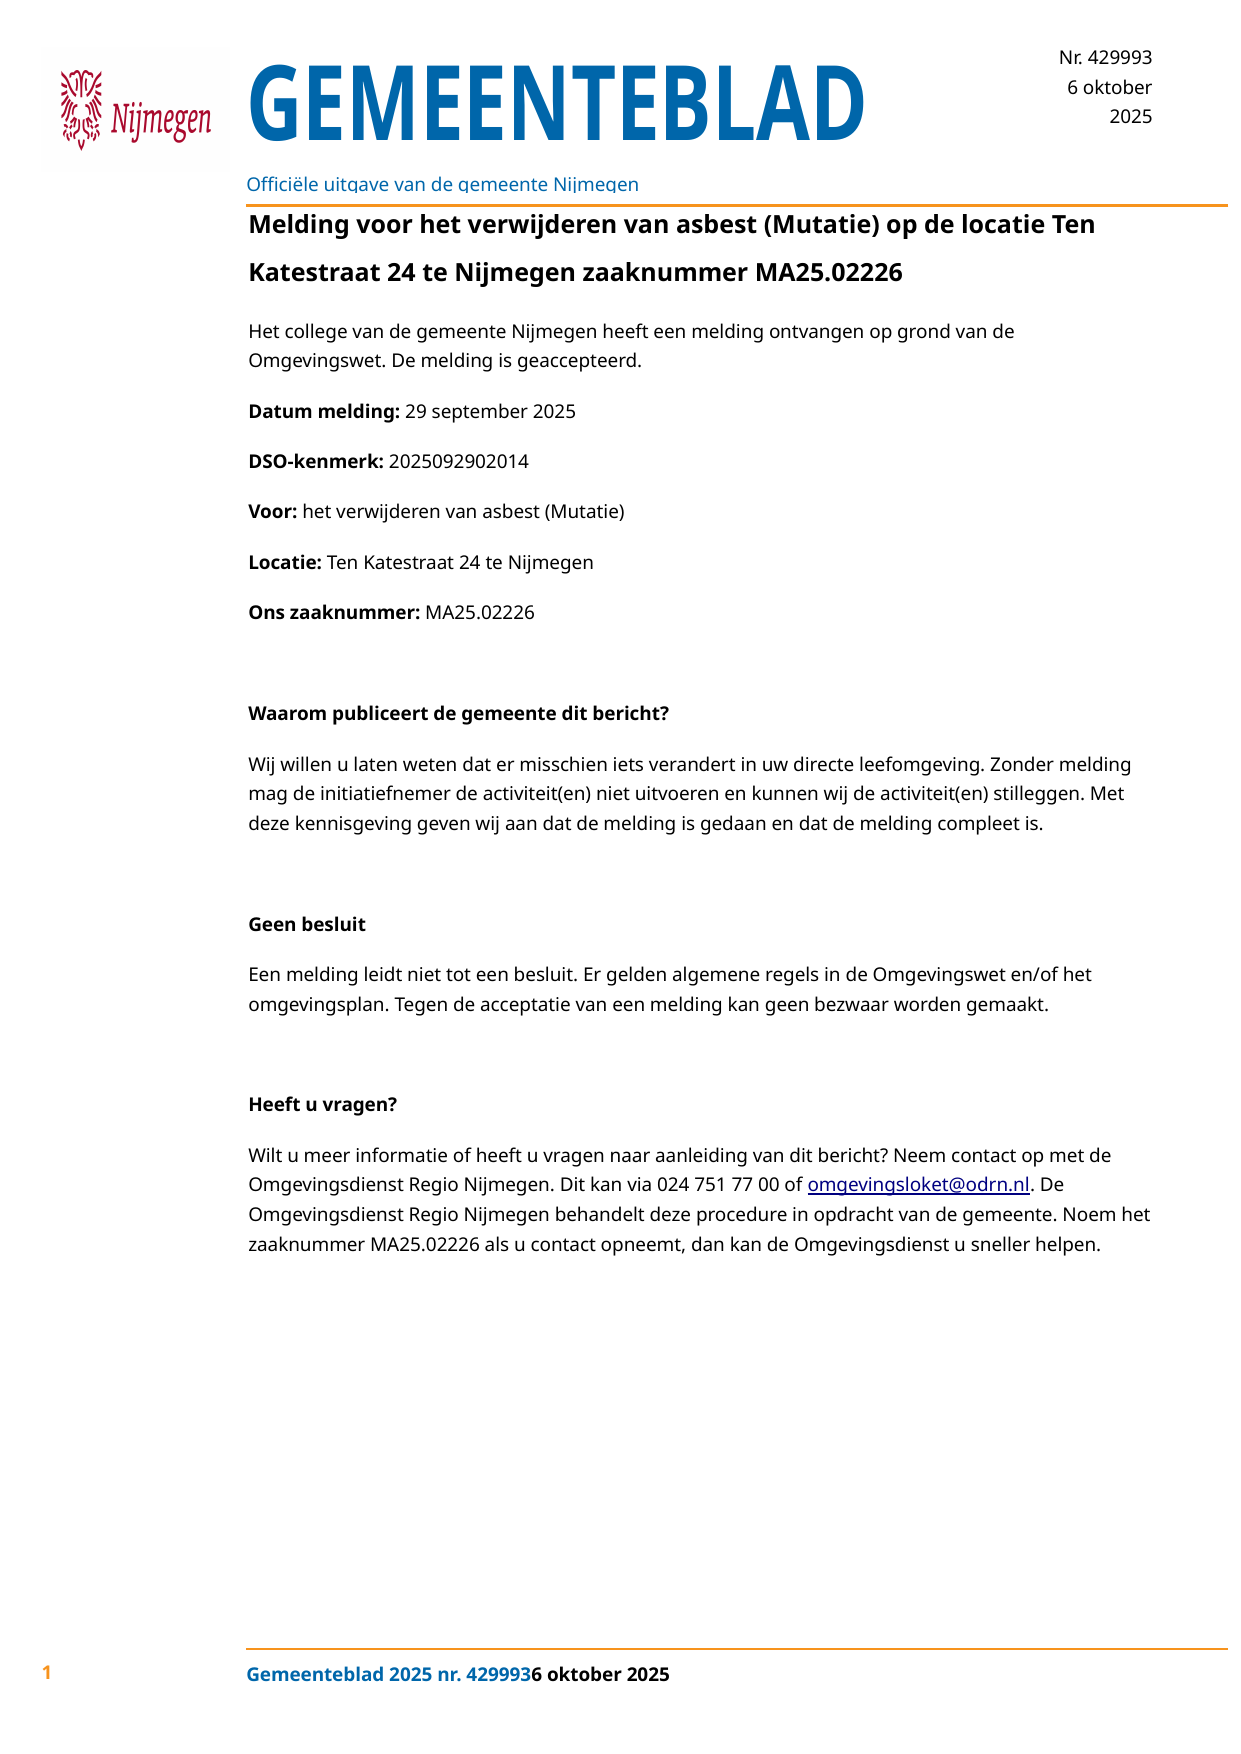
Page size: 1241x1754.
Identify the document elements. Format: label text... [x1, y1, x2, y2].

text Wij willen u laten weten dat er misschien iets verandert in uw directe leefomgeving. Zonder melding mag de initiatiefnemer de activiteit(en) niet uitvoeren en kunnen wij de activiteit(en) stilleggen. Met deze kennisgeving geven wij aan dat de melding is gedaan en dat de melding compleet is. [248, 751, 1152, 836]
text Datum melding: 29 september 2025 [248, 398, 1152, 424]
text Ons zaaknummer: MA25.02226 [248, 599, 1152, 625]
text Waarom publiceert de gemeente dit bericht? [248, 700, 1152, 726]
picture [41, 47, 231, 172]
text Wilt u meer informatie of heeft u vragen naar aanleiding van dit bericht? Neem contact op met de Omgevingsdienst Regio Nijmegen. Dit kan via 024 751 77 00 of omgevingsloket@odrn.nl. De Omgevingsdienst Regio Nijmegen behandelt deze procedure in opdracht van de gemeente. Noem het zaaknummer MA25.02226 als u contact opneemt, dan kan de Omgevingsdienst u sneller helpen. [248, 1142, 1152, 1257]
text Heeft u vragen? [248, 1092, 1152, 1117]
text Geen besluit [248, 911, 1152, 937]
text DSO-kenmerk: 2025092902014 [248, 448, 1152, 474]
text Het college van de gemeente Nijmegen heeft een melding ontvangen op grond van de Omgevingswet. De melding is geaccepteerd. [248, 318, 1152, 373]
text Voor: het verwijderen van asbest (Mutatie) [248, 499, 1152, 524]
text Melding voor het verwijderen van asbest (Mutatie) op de locatie Ten Katestraat 24 te Nijmegen zaaknummer MA25.02226 [248, 207, 1152, 288]
text Locatie: Ten Katestraat 24 te Nijmegen [248, 549, 1152, 575]
text Een melding leidt niet tot een besluit. Er gelden algemene regels in de Omgevingswet en/of het omgevingsplan. Tegen de acceptatie van een melding kan geen bezwaar worden gemaakt. [248, 961, 1152, 1017]
